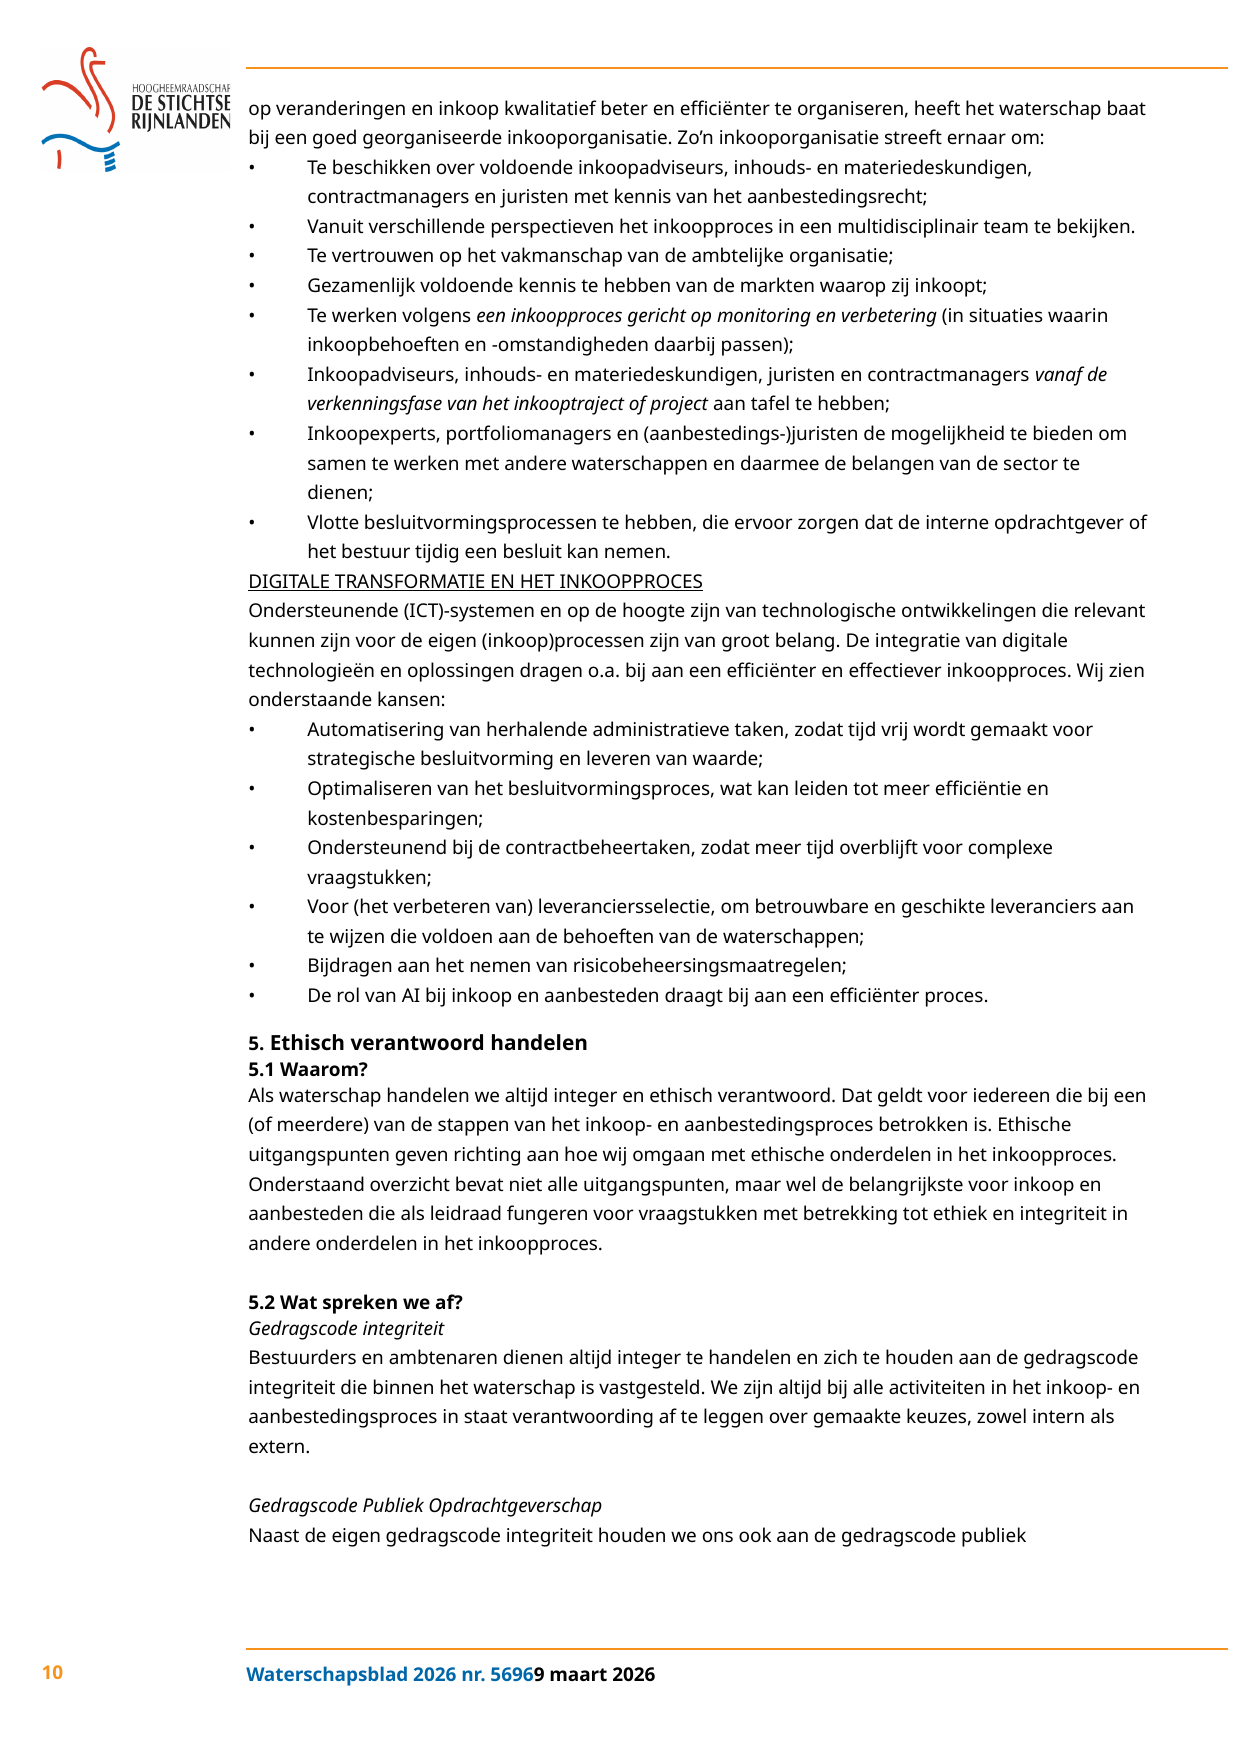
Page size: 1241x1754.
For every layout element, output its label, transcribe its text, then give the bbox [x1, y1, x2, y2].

list Te vertrouwen op het vakmanschap van de ambtelijke organisatie; [248, 243, 1152, 268]
text Bestuurders en ambtenaren dienen altijd integer te handelen en zich te houden aan de gedragscode integriteit die binnen het waterschap is vastgesteld. We zijn altijd bij alle activiteiten in het inkoop- en aanbestedingsproces in staat verantwoording af te leggen over gemaakte keuzes, zowel intern als extern. [248, 1344, 1152, 1459]
list Automatisering van herhalende administratieve taken, zodat tijd vrij wordt gemaakt voor strategische besluitvorming en leveren van waarde; [248, 716, 1152, 771]
list Ondersteunend bij de contractbeheertaken, zodat meer tijd overblijft voor complexe vraagstukken; [248, 834, 1152, 890]
text 5.1 Waarom? [248, 1056, 1152, 1082]
text Ondersteunende (ICT)-systemen en op de hoogte zijn van technologische ontwikkelingen die relevant kunnen zijn voor de eigen (inkoop)processen zijn van groot belang. De integratie van digitale technologieën en oplossingen dragen o.a. bij aan een efficiënter en effectiever inkoopproces. Wij zien onderstaande kansen: [248, 598, 1152, 712]
list Vanuit verschillende perspectieven het inkoopproces in een multidisciplinair team te bekijken. [248, 213, 1152, 239]
list Vlotte besluitvormingsprocessen te hebben, die ervoor zorgen dat de interne opdrachtgever of het bestuur tijdig een besluit kan nemen. [248, 509, 1152, 564]
list Bijdragen aan het nemen van risicobeheersingsmaatregelen; [248, 953, 1152, 978]
text Naast de eigen gedragscode integriteit houden we ons ook aan de gedragscode publiek [248, 1522, 1152, 1548]
text Gedragscode Publiek Opdrachtgeverschap [248, 1492, 1152, 1518]
list De rol van AI bij inkoop en aanbesteden draagt bij aan een efficiënter proces. [248, 982, 1152, 1008]
list Inkoopadviseurs, inhouds- en materiedeskundigen, juristen en contractmanagers vanaf de verkenningsfase van het inkooptraject of project aan tafel te hebben; [248, 361, 1152, 416]
list Optimaliseren van het besluitvormingsproces, wat kan leiden tot meer efficiëntie en kostenbesparingen; [248, 775, 1152, 831]
text 5.2 Wat spreken we af? [248, 1289, 1152, 1315]
text DIGITALE TRANSFORMATIE EN HET INKOOPPROCES [248, 568, 1152, 594]
list Te werken volgens een inkoopproces gericht op monitoring en verbetering (in situaties waarin inkoopbehoeften en -omstandigheden daarbij passen); [248, 302, 1152, 357]
text Gedragscode integriteit [248, 1315, 1152, 1341]
picture [41, 47, 231, 172]
list Gezamenlijk voldoende kennis te hebben van de markten waarop zij inkoopt; [248, 272, 1152, 298]
list Inkoopexperts, portfoliomanagers en (aanbestedings-)juristen de mogelijkheid te bieden om samen te werken met andere waterschappen en daarmee de belangen van de sector te dienen; [248, 420, 1152, 505]
text Als waterschap handelen we altijd integer en ethisch verantwoord. Dat geldt voor iedereen die bij een (of meerdere) van de stappen van het inkoop- en aanbestedingsproces betrokken is. Ethische uitgangspunten geven richting aan hoe wij omgaan met ethische onderdelen in het inkoopproces. Onderstaand overzicht bevat niet alle uitgangspunten, maar wel de belangrijkste voor inkoop en aanbesteden die als leidraad fungeren voor vraagstukken met betrekking tot ethiek en integriteit in andere onderdelen in het inkoopproces. [248, 1082, 1152, 1256]
text op veranderingen en inkoop kwalitatief beter en efficiënter te organiseren, heeft het waterschap baat bij een goed georganiseerde inkooporganisatie. Zo’n inkooporganisatie streeft ernaar om: [248, 95, 1152, 150]
list Te beschikken over voldoende inkoopadviseurs, inhouds- en materiedeskundigen, contractmanagers en juristen met kennis van het aanbestedingsrecht; [248, 154, 1152, 209]
text 5. Ethisch verantwoord handelen [248, 1028, 1152, 1056]
list Voor (het verbeteren van) leveranciersselectie, om betrouwbare en geschikte leveranciers aan te wijzen die voldoen aan de behoeften van de waterschappen; [248, 893, 1152, 949]
